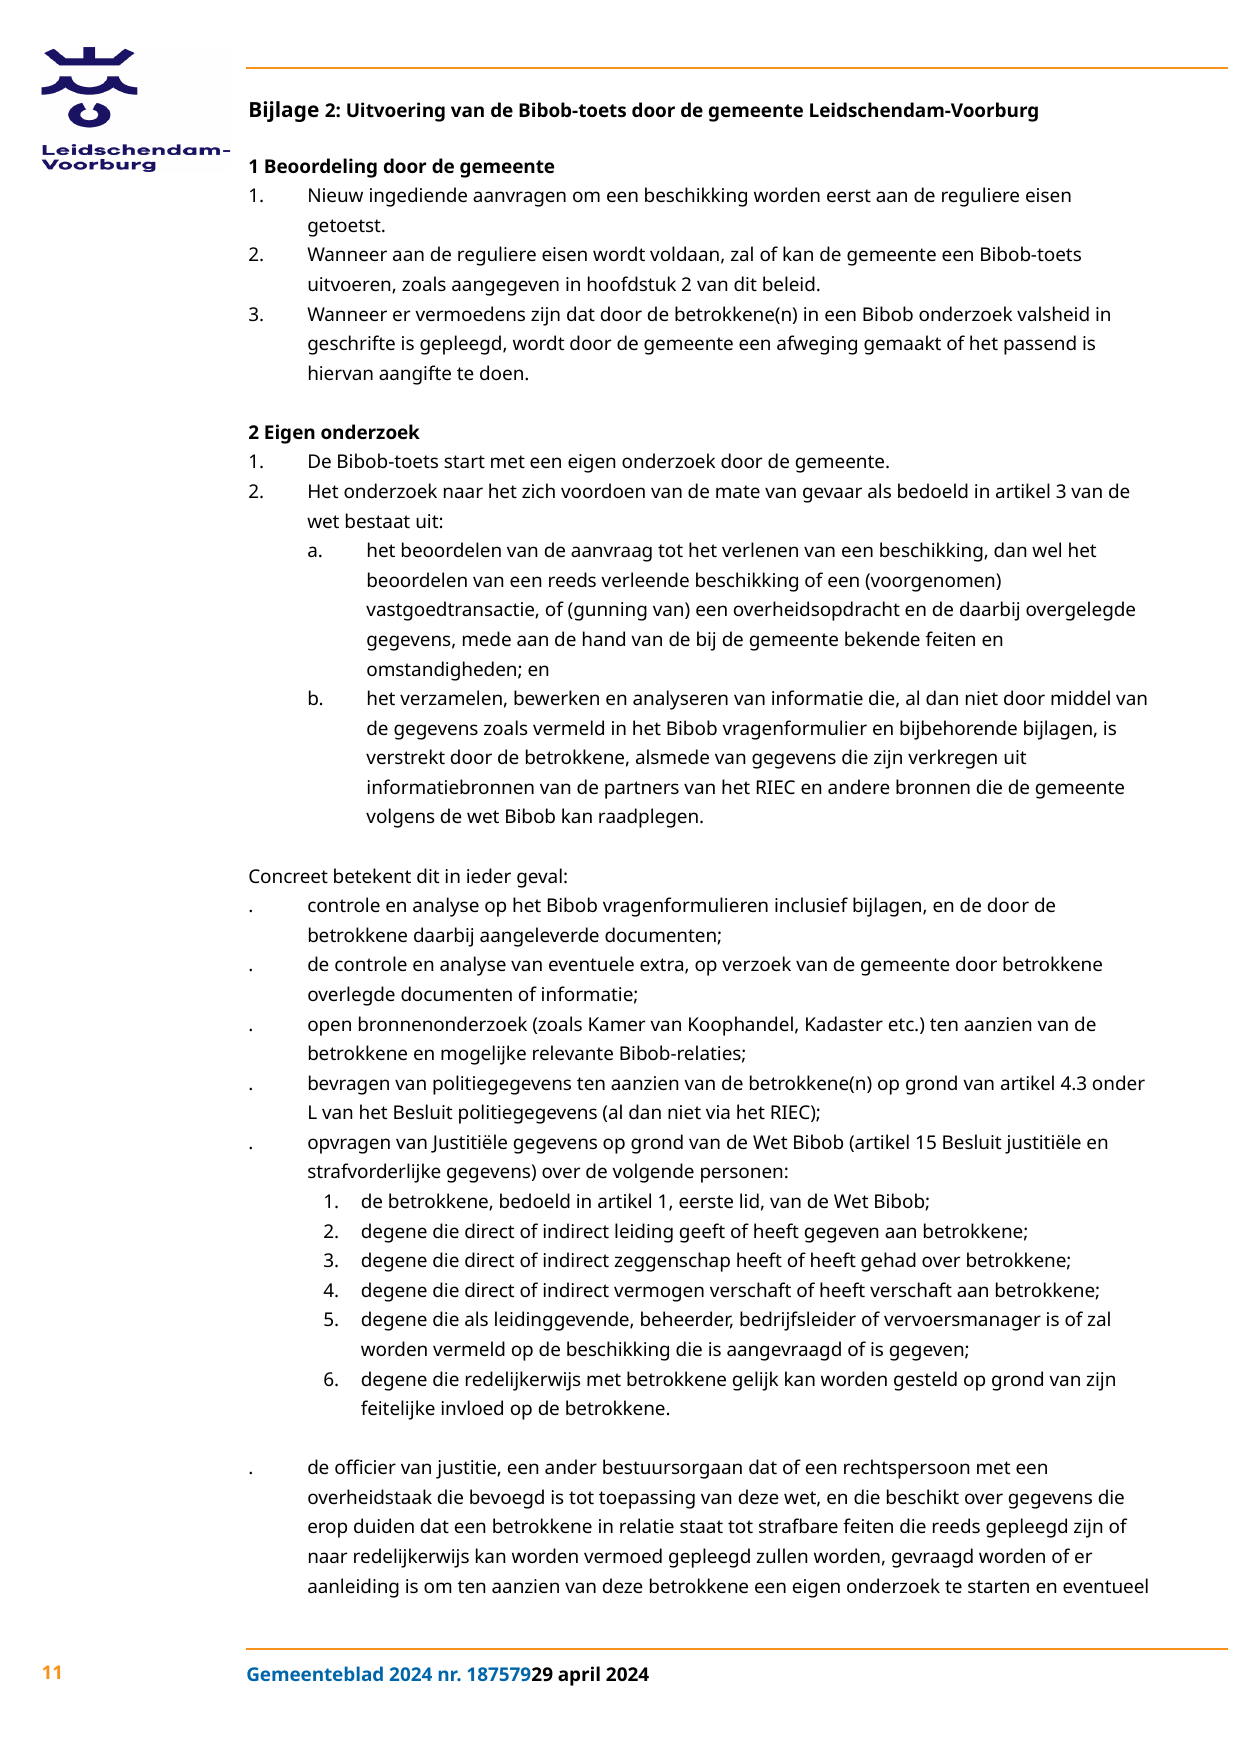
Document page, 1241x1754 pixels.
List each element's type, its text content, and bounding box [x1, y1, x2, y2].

text Bijlage 2: Uitvoering van de Bibob-toets door de gemeente Leidschendam-Voorburg [248, 95, 1152, 123]
list degene die direct of indirect vermogen verschaft of heeft verschaft aan betrokkene; [323, 1277, 1152, 1303]
list degene die redelijkerwijs met betrokkene gelijk kan worden gesteld op grond van zijn feitelijke invloed op de betrokkene. [323, 1366, 1152, 1421]
list het beoordelen van de aanvraag tot het verlenen van een beschikking, dan wel het beoordelen van een reeds verleende beschikking of een (voorgenomen) vastgoedtransactie, of (gunning van) een overheidsopdracht en de daarbij overgelegde gegevens, mede aan de hand van de bij de gemeente bekende feiten en omstandigheden; en [307, 537, 1152, 682]
text 2 Eigen onderzoek [248, 419, 1152, 445]
list open bronnenonderzoek (zoals Kamer van Koophandel, Kadaster etc.) ten aanzien van de betrokkene en mogelijke relevante Bibob-relaties; [248, 1011, 1152, 1066]
text Concreet betekent dit in ieder geval: [248, 863, 1152, 889]
text 1 Beoordeling door de gemeente [248, 153, 1152, 179]
list degene die direct of indirect leiding geeft of heeft gegeven aan betrokkene; [323, 1218, 1152, 1244]
list Het onderzoek naar het zich voordoen van de mate van gevaar als bedoeld in artikel 3 van de wet bestaat uit: [248, 478, 1152, 534]
list degene die direct of indirect zeggenschap heeft of heeft gehad over betrokkene; [323, 1247, 1152, 1273]
list Wanneer er vermoedens zijn dat door de betrokkene(n) in een Bibob onderzoek valsheid in geschrifte is gepleegd, wordt door de gemeente een afweging gemaakt of het passend is hiervan aangifte te doen. [248, 301, 1152, 386]
list Nieuw ingediende aanvragen om een beschikking worden eerst aan de reguliere eisen getoetst. [248, 182, 1152, 238]
list bevragen van politiegegevens ten aanzien van de betrokkene(n) op grond van artikel 4.3 onder L van het Besluit politiegegevens (al dan niet via het RIEC); [248, 1070, 1152, 1125]
list De Bibob-toets start met een eigen onderzoek door de gemeente. [248, 449, 1152, 474]
list opvragen van Justitiële gegevens op grond van de Wet Bibob (artikel 15 Besluit justitiële en strafvorderlijke gegevens) over de volgende personen: [248, 1129, 1152, 1184]
list degene die als leidinggevende, beheerder, bedrijfsleider of vervoersmanager is of zal worden vermeld op de beschikking die is aangevraagd of is gegeven; [323, 1307, 1152, 1362]
list de betrokkene, bedoeld in artikel 1, eerste lid, van de Wet Bibob; [323, 1188, 1152, 1214]
list het verzamelen, bewerken en analyseren van informatie die, al dan niet door middel van de gegevens zoals vermeld in het Bibob vragenformulier en bijbehorende bijlagen, is verstrekt door de betrokkene, alsmede van gegevens die zijn verkregen uit informatiebronnen van de partners van het RIEC en andere bronnen die de gemeente volgens de wet Bibob kan raadplegen. [307, 685, 1152, 829]
picture [41, 47, 231, 172]
list de controle en analyse van eventuele extra, op verzoek van de gemeente door betrokkene overlegde documenten of informatie; [248, 952, 1152, 1007]
list Wanneer aan de reguliere eisen wordt voldaan, zal of kan de gemeente een Bibob-toets uitvoeren, zoals aangegeven in hoofdstuk 2 van dit beleid. [248, 242, 1152, 297]
list de officier van justitie, een ander bestuursorgaan dat of een rechtspersoon met een overheidstaak die bevoegd is tot toepassing van deze wet, en die beschikt over gegevens die erop duiden dat een betrokkene in relatie staat tot strafbare feiten die reeds gepleegd zijn of naar redelijkerwijs kan worden vermoed gepleegd zullen worden, gevraagd worden of er aanleiding is om ten aanzien van deze betrokkene een eigen onderzoek te starten en eventueel [248, 1454, 1152, 1599]
list controle en analyse op het Bibob vragenformulieren inclusief bijlagen, en de door de betrokkene daarbij aangeleverde documenten; [248, 892, 1152, 948]
